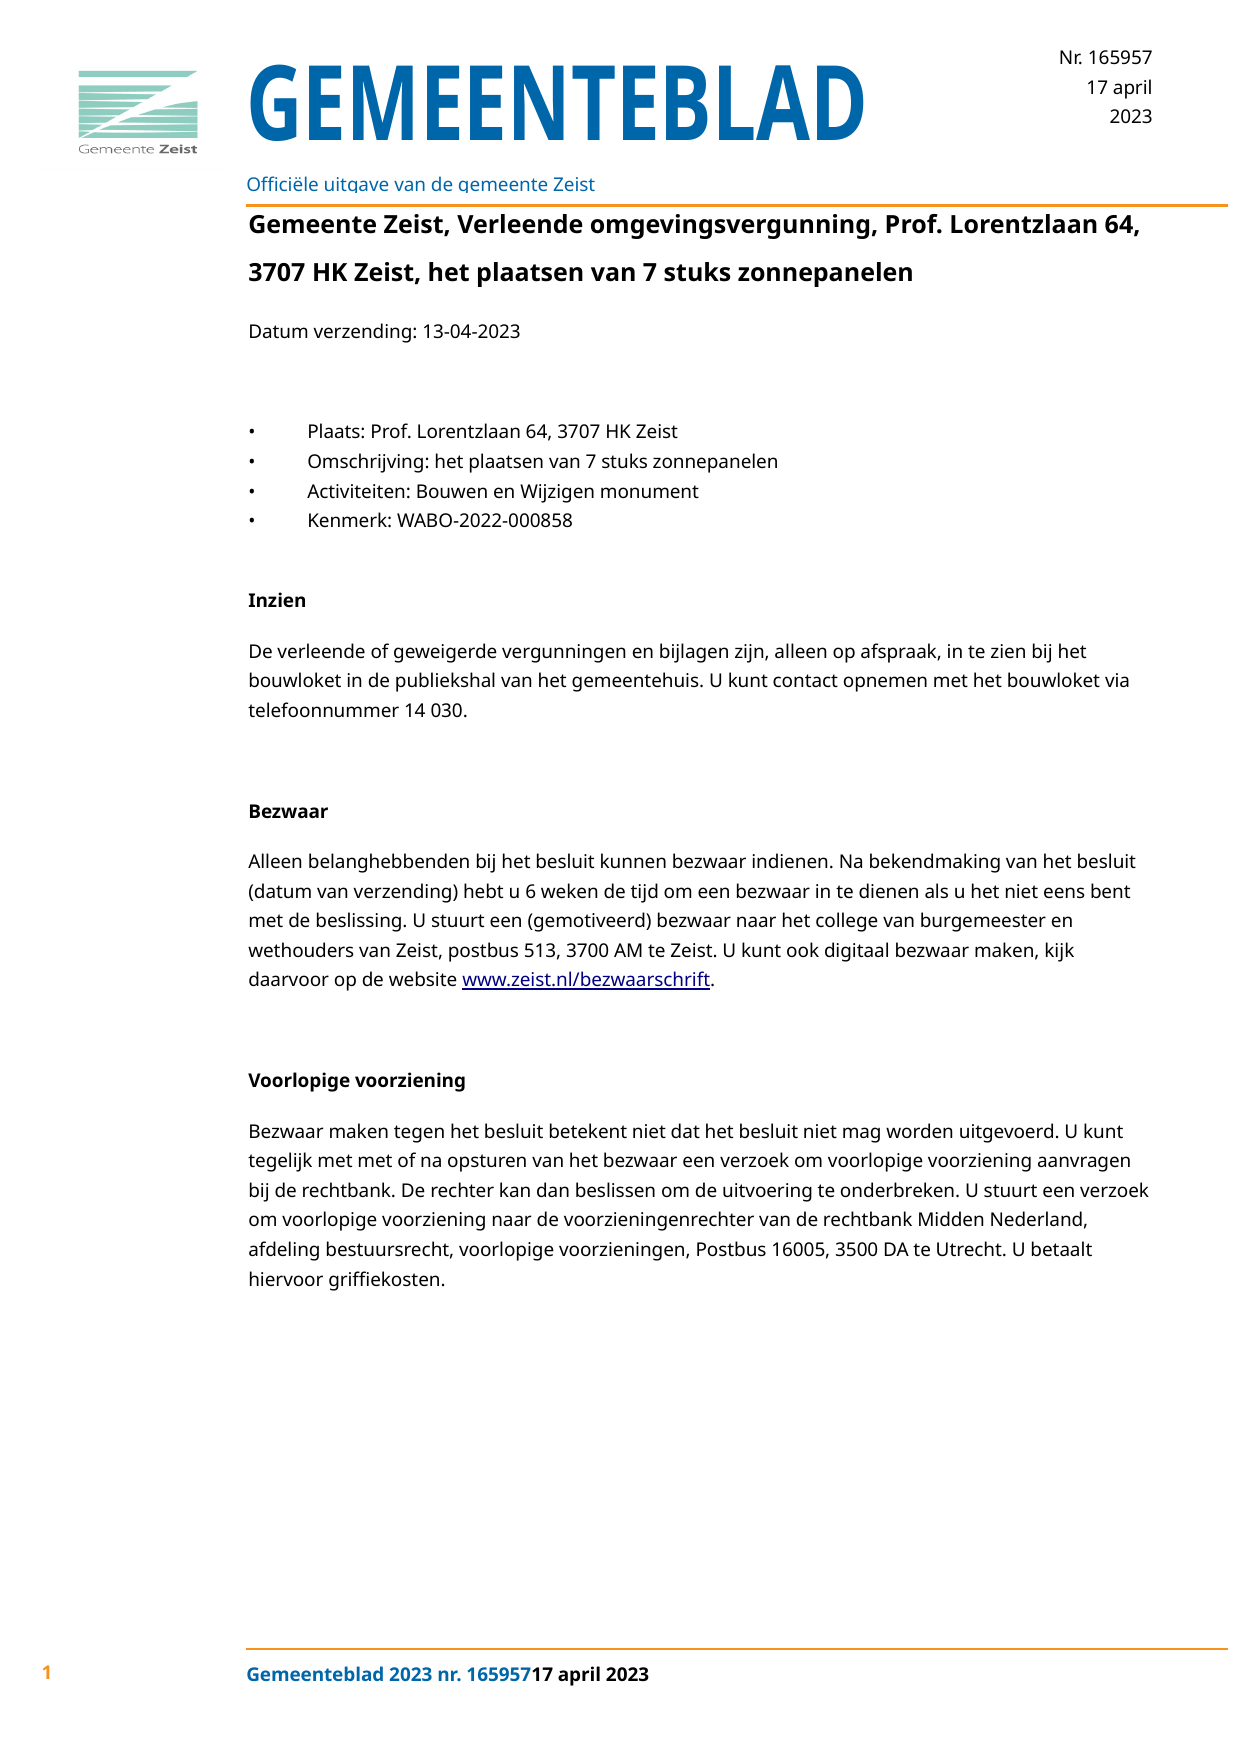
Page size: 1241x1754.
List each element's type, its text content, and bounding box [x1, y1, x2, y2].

text Datum verzending: 13-04-2023 [248, 318, 1152, 344]
list Plaats: Prof. Lorentzlaan 64, 3707 HK Zeist [248, 419, 1152, 444]
text Bezwaar maken tegen het besluit betekent niet dat het besluit niet mag worden uitgevoerd. U kunt tegelijk met met of na opsturen van het bezwaar een verzoek om voorlopige voorziening aanvragen bij de rechtbank. De rechter kan dan beslissen om de uitvoering te onderbreken. U stuurt een verzoek om voorlopige voorziening naar de voorzieningenrechter van de rechtbank Midden Nederland, afdeling bestuursrecht, voorlopige voorzieningen, Postbus 16005, 3500 DA te Utrecht. U betaalt hiervoor griffiekosten. [248, 1118, 1152, 1292]
text De verleende of geweigerde vergunningen en bijlagen zijn, alleen op afspraak, in te zien bij het bouwloket in de publiekshal van het gemeentehuis. U kunt contact opnemen met het bouwloket via telefoonnummer 14 030. [248, 638, 1152, 723]
picture [41, 47, 231, 172]
list Activiteiten: Bouwen en Wijzigen monument [248, 478, 1152, 504]
text Inzien [248, 587, 1152, 613]
text Gemeente Zeist, Verleende omgevingsvergunning, Prof. Lorentzlaan 64, 3707 HK Zeist, het plaatsen van 7 stuks zonnepanelen [248, 207, 1152, 288]
list Omschrijving: het plaatsen van 7 stuks zonnepanelen [248, 448, 1152, 474]
text Voorlopige voorziening [248, 1067, 1152, 1093]
text Bezwaar [248, 798, 1152, 824]
text Alleen belanghebbenden bij het besluit kunnen bezwaar indienen. Na bekendmaking van het besluit (datum van verzending) hebt u 6 weken de tijd om een bezwaar in te dienen als u het niet eens bent met de beslissing. U stuurt een (gemotiveerd) bezwaar naar het college van burgemeester en wethouders van Zeist, postbus 513, 3700 AM te Zeist. U kunt ook digitaal bezwaar maken, kijk daarvoor op de website www.zeist.nl/bezwaarschrift. [248, 848, 1152, 992]
list Kenmerk: WABO-2022-000858 [248, 507, 1152, 533]
